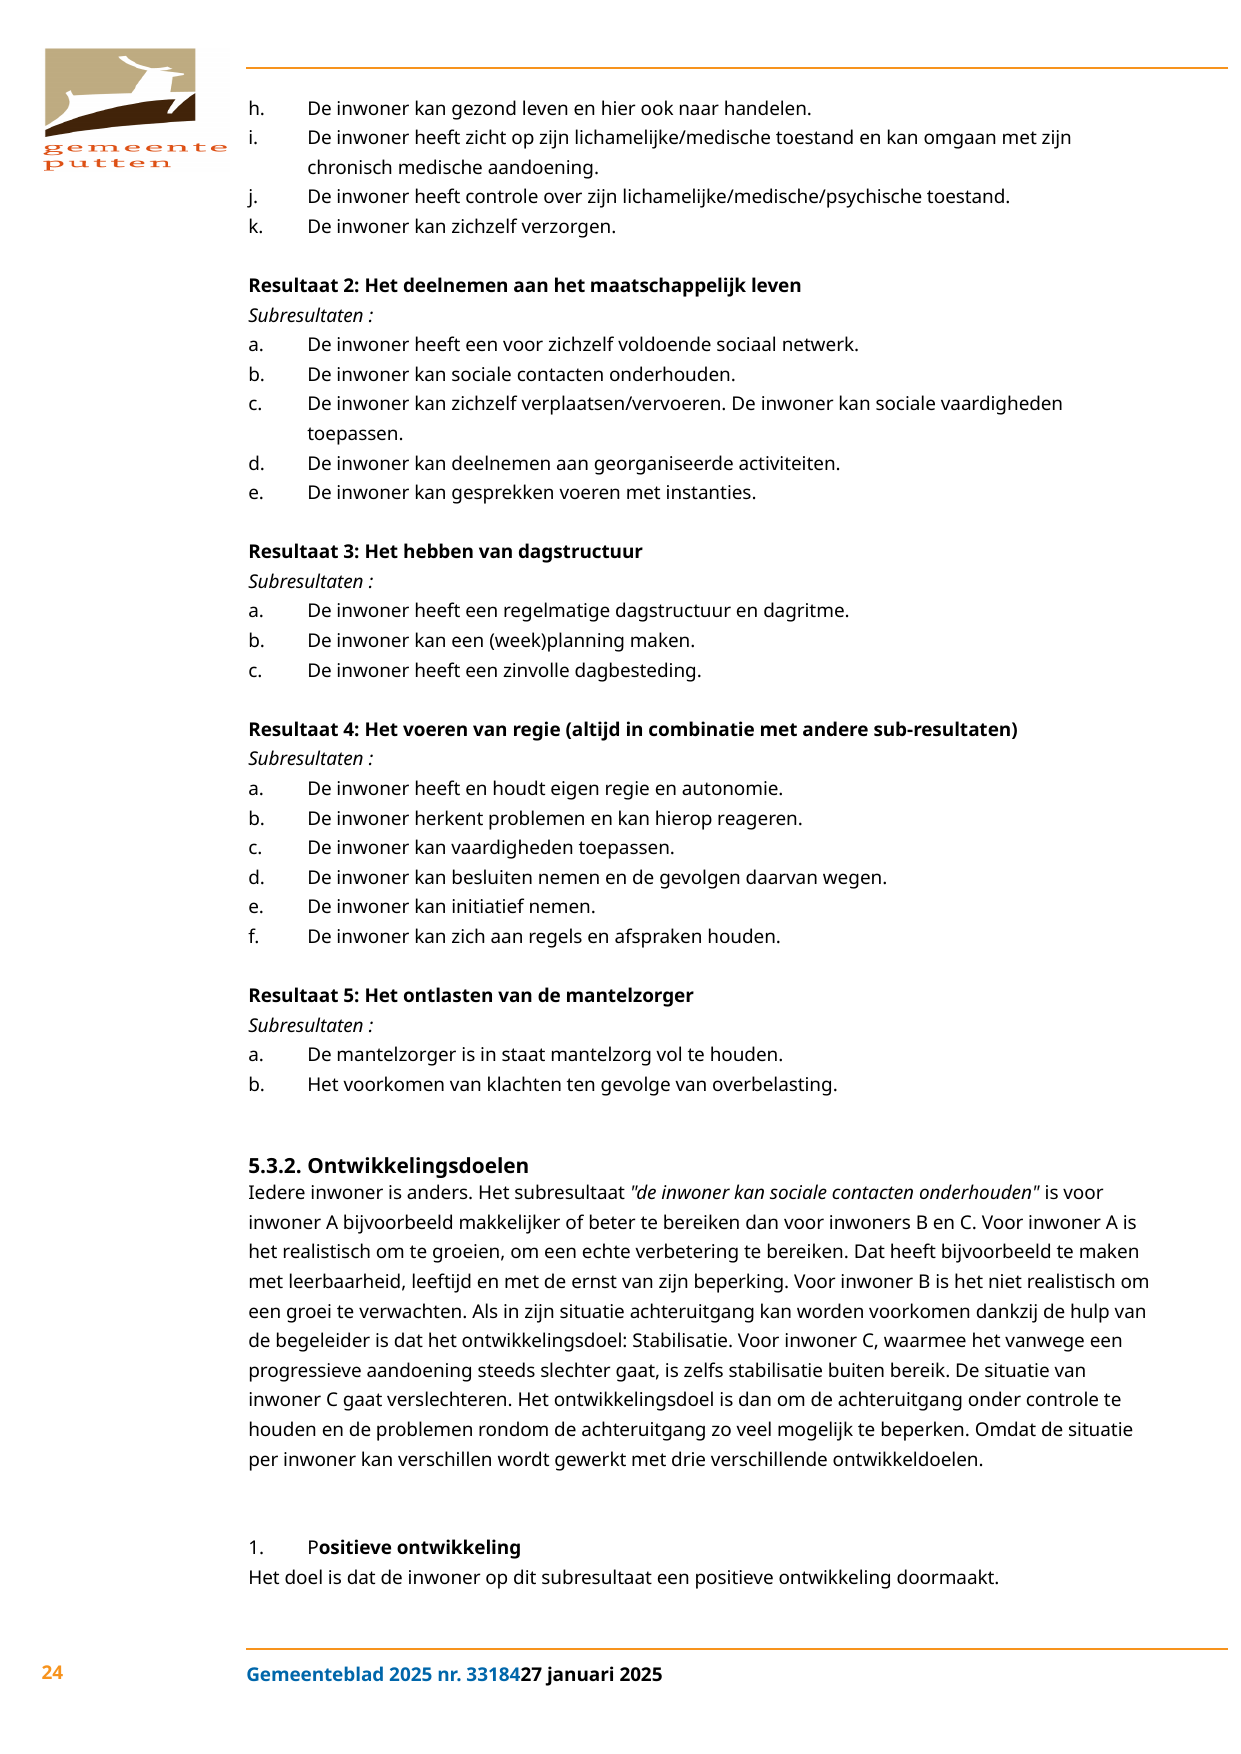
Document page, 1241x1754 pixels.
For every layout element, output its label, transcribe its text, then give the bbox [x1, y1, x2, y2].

list De inwoner heeft zicht op zijn lichamelijke/medische toestand en kan omgaan met zijn chronisch medische aandoening. [248, 124, 1152, 180]
list De inwoner kan zichzelf verplaatsen/vervoeren. De inwoner kan sociale vaardigheden toepassen. [248, 391, 1152, 446]
text Resultaat 2: Het deelnemen aan het maatschappelijk leven [248, 272, 1152, 298]
text Subresultaten : [248, 302, 1152, 328]
list De inwoner kan gezond leven en hier ook naar handelen. [248, 95, 1152, 121]
list De inwoner kan gesprekken voeren met instanties. [248, 479, 1152, 505]
text 5.3.2. Ontwikkelingsdoelen [248, 1151, 1152, 1179]
text Resultaat 5: Het ontlasten van de mantelzorger [248, 982, 1152, 1008]
text Resultaat 4: Het voeren van regie (altijd in combinatie met andere sub-resultaten) [248, 716, 1152, 742]
picture [41, 47, 231, 172]
list De inwoner kan een (week)planning maken. [248, 627, 1152, 653]
list De inwoner heeft een zinvolle dagbesteding. [248, 657, 1152, 683]
list De inwoner kan vaardigheden toepassen. [248, 834, 1152, 860]
list De inwoner heeft een regelmatige dagstructuur en dagritme. [248, 598, 1152, 623]
list De inwoner kan sociale contacten onderhouden. [248, 361, 1152, 387]
list De inwoner heeft een voor zichzelf voldoende sociaal netwerk. [248, 331, 1152, 357]
text Iedere inwoner is anders. Het subresultaat "de inwoner kan sociale contacten onderhouden" is voor inwoner A bijvoorbeeld makkelijker of beter te bereiken dan voor inwoners B en C. Voor inwoner A is het realistisch om te groeien, om een echte verbetering te bereiken. Dat heeft bijvoorbeeld te maken met leerbaarheid, leeftijd en met de ernst van zijn beperking. Voor inwoner B is het niet realistisch om een groei te verwachten. Als in zijn situatie achteruitgang kan worden voorkomen dankzij de hulp van de begeleider is dat het ontwikkelingsdoel: Stabilisatie. Voor inwoner C, waarmee het vanwege een progressieve aandoening steeds slechter gaat, is zelfs stabilisatie buiten bereik. De situatie van inwoner C gaat verslechteren. Het ontwikkelingsdoel is dan om de achteruitgang onder controle te houden en de problemen rondom de achteruitgang zo veel mogelijk te beperken. Omdat de situatie per inwoner kan verschillen wordt gewerkt met drie verschillende ontwikkeldoelen. [248, 1179, 1152, 1471]
list De inwoner kan deelnemen aan georganiseerde activiteiten. [248, 450, 1152, 476]
text Subresultaten : [248, 746, 1152, 771]
list De inwoner heeft en houdt eigen regie en autonomie. [248, 775, 1152, 801]
list De inwoner kan zichzelf verzorgen. [248, 213, 1152, 239]
list De inwoner kan zich aan regels en afspraken houden. [248, 923, 1152, 949]
list De inwoner heeft controle over zijn lichamelijke/medische/psychische toestand. [248, 183, 1152, 209]
text Subresultaten : [248, 1012, 1152, 1038]
list De inwoner kan besluiten nemen en de gevolgen daarvan wegen. [248, 864, 1152, 890]
list De inwoner herkent problemen en kan hierop reageren. [248, 805, 1152, 831]
list De inwoner kan initiatief nemen. [248, 893, 1152, 919]
text Resultaat 3: Het hebben van dagstructuur [248, 538, 1152, 564]
list Positieve ontwikkeling [248, 1534, 1152, 1560]
list Het voorkomen van klachten ten gevolge van overbelasting. [248, 1071, 1152, 1097]
text Het doel is dat de inwoner op dit subresultaat een positieve ontwikkeling doormaakt. [248, 1564, 1152, 1590]
text Subresultaten : [248, 568, 1152, 594]
list De mantelzorger is in staat mantelzorg vol te houden. [248, 1041, 1152, 1067]
